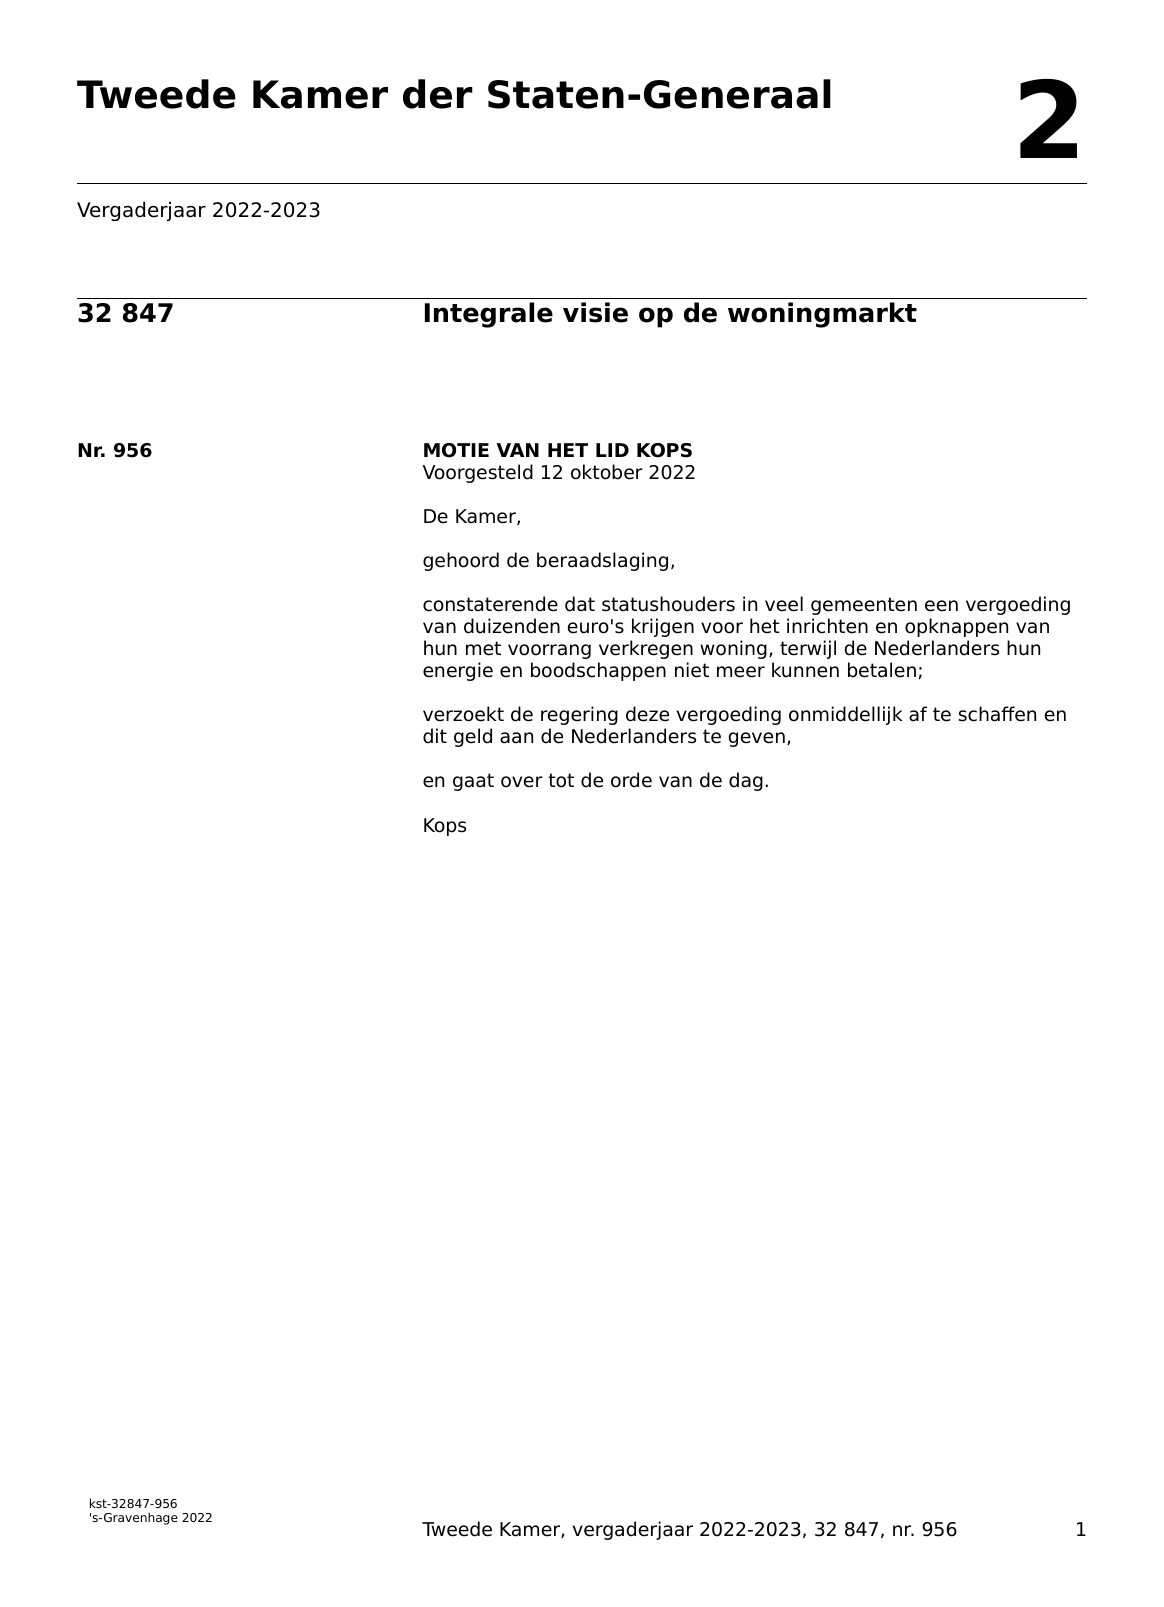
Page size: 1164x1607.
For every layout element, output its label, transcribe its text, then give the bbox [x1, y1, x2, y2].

table_header 2 [886, 59, 1087, 183]
subtitle Nr. 956 MOTIE VAN HET LID KOPS [77, 440, 1087, 462]
text 's-Gravenhage 2022 [88, 1511, 323, 1525]
text kst-32847-956 [88, 1497, 323, 1511]
text De Kamer, [422, 506, 1087, 528]
table_cell Vergaderjaar 2022-2023 [77, 184, 1087, 298]
text constaterende dat statushouders in veel gemeenten een vergoeding van duizenden euro's krijgen voor het inrichten en opknappen van hun met voorrang verkregen woning, terwijl de Nederlanders hun energie en boodschappen niet meer kunnen betalen; [422, 594, 1087, 682]
subtitle 32 847 Integrale visie op de woningmarkt [77, 299, 1087, 329]
text verzoekt de regering deze vergoeding onmiddellijk af te schaffen en dit geld aan de Nederlanders te geven, [422, 704, 1087, 748]
text Kops [422, 814, 1087, 837]
table_header Tweede Kamer der Staten-Generaal [77, 59, 886, 183]
text gehoord de beraadslaging, [422, 550, 1087, 572]
text en gaat over tot de orde van de dag. [422, 770, 1087, 792]
text Voorgesteld 12 oktober 2022 [422, 462, 1087, 484]
